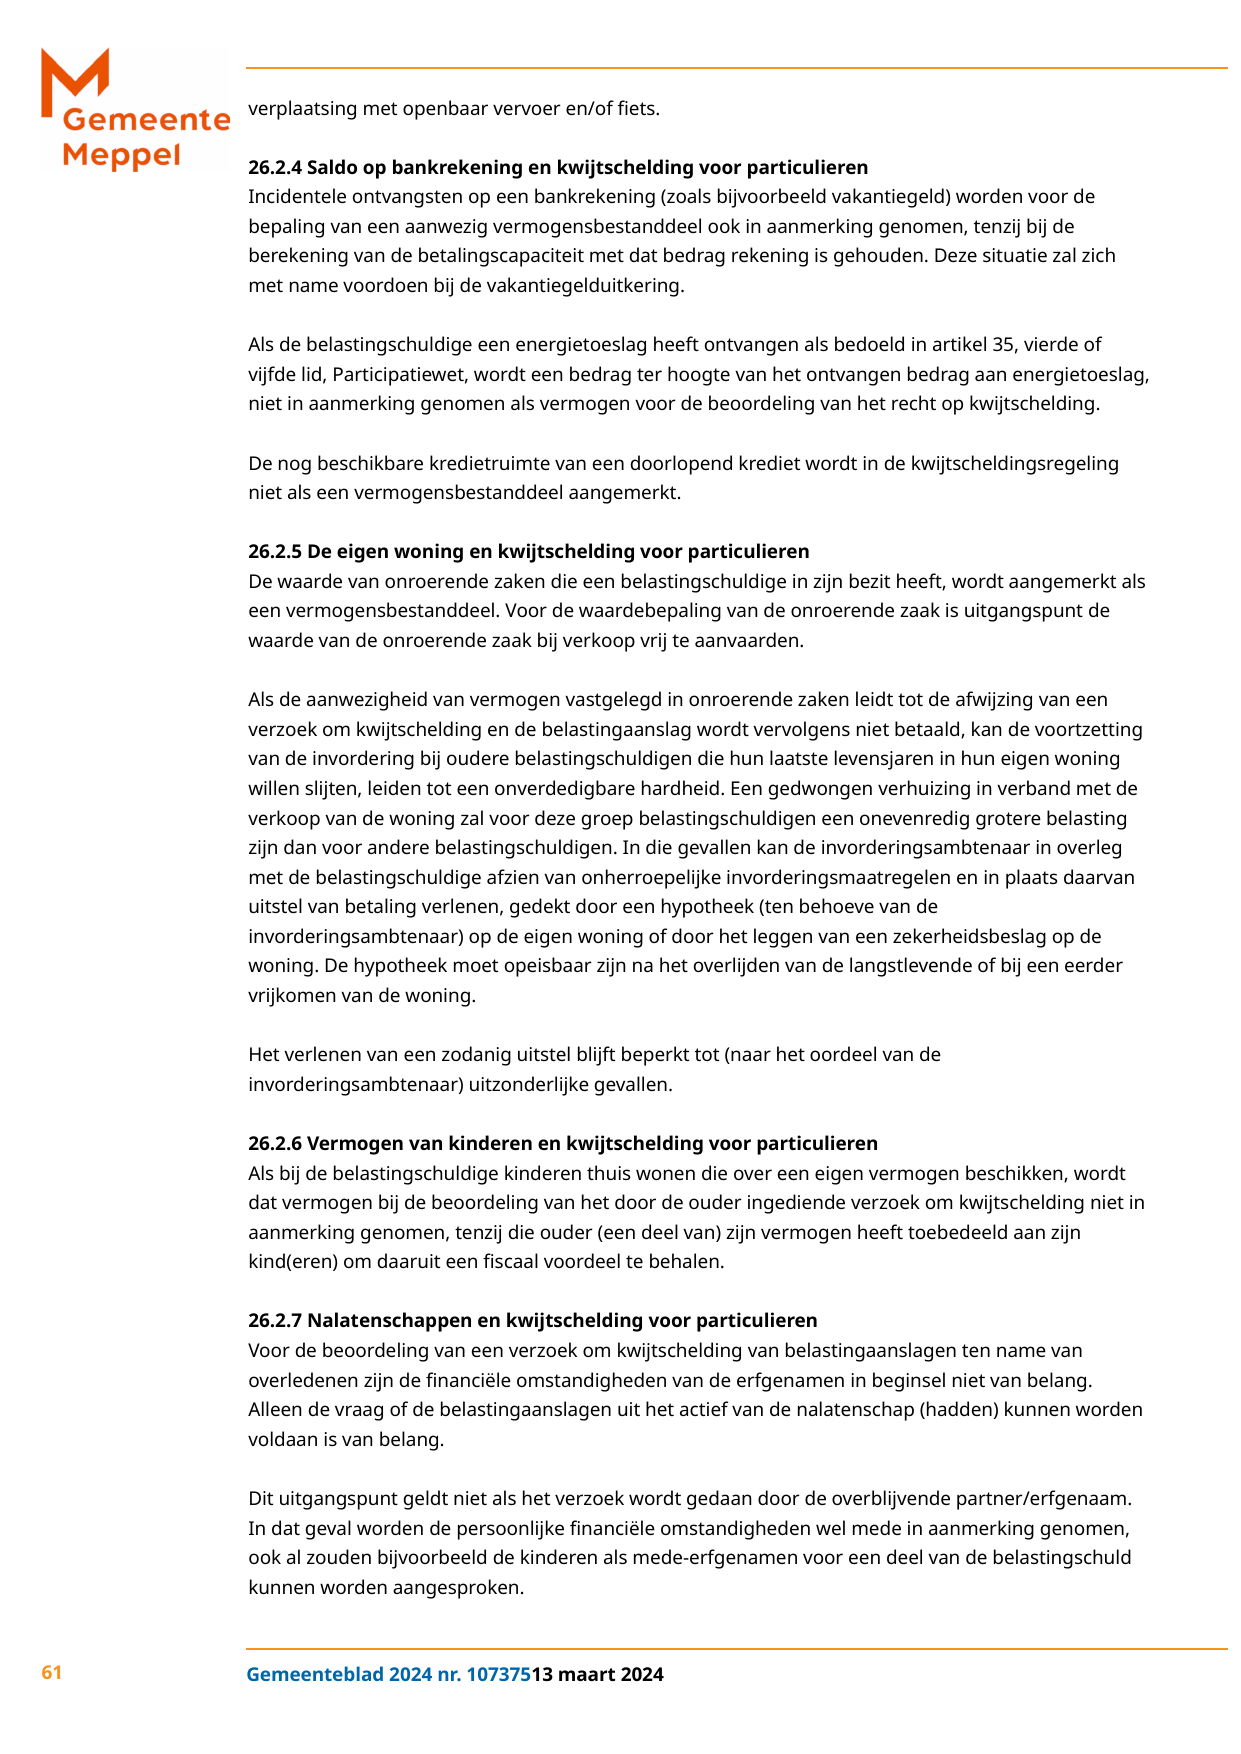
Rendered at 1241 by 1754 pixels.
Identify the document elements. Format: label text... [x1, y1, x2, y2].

text 26.2.4 Saldo op bankrekening en kwijtschelding voor particulieren [248, 154, 1152, 180]
text De waarde van onroerende zaken die een belastingschuldige in zijn bezit heeft, wordt aangemerkt als een vermogensbestanddeel. Voor de waardebepaling van de onroerende zaak is uitgangspunt de waarde van de onroerende zaak bij verkoop vrij te aanvaarden. [248, 568, 1152, 653]
text 26.2.6 Vermogen van kinderen en kwijtschelding voor particulieren [248, 1130, 1152, 1156]
text 26.2.5 De eigen woning en kwijtschelding voor particulieren [248, 538, 1152, 564]
text Incidentele ontvangsten op een bankrekening (zoals bijvoorbeeld vakantiegeld) worden voor de bepaling van een aanwezig vermogensbestanddeel ook in aanmerking genomen, tenzij bij de berekening van de betalingscapaciteit met dat bedrag rekening is gehouden. Deze situatie zal zich met name voordoen bij de vakantiegelduitkering. [248, 183, 1152, 298]
text Als bij de belastingschuldige kinderen thuis wonen die over een eigen vermogen beschikken, wordt dat vermogen bij de beoordeling van het door de ouder ingediende verzoek om kwijtschelding niet in aanmerking genomen, tenzij die ouder (een deel van) zijn vermogen heeft toebedeeld aan zijn kind(eren) om daaruit een fiscaal voordeel te behalen. [248, 1160, 1152, 1274]
text Als de aanwezigheid van vermogen vastgelegd in onroerende zaken leidt tot de afwijzing van een verzoek om kwijtschelding en de belastingaanslag wordt vervolgens niet betaald, kan de voortzetting van de invordering bij oudere belastingschuldigen die hun laatste levensjaren in hun eigen woning willen slijten, leiden tot een onverdedigbare hardheid. Een gedwongen verhuizing in verband met de verkoop van de woning zal voor deze groep belastingschuldigen een onevenredig grotere belasting zijn dan voor andere belastingschuldigen. In die gevallen kan de invorderingsambtenaar in overleg met de belastingschuldige afzien van onherroepelijke invorderingsmaatregelen en in plaats daarvan uitstel van betaling verlenen, gedekt door een hypotheek (ten behoeve van de invorderingsambtenaar) op de eigen woning of door het leggen van een zekerheidsbeslag op de woning. De hypotheek moet opeisbaar zijn na het overlijden van de langstlevende of bij een eerder vrijkomen van de woning. [248, 686, 1152, 1008]
picture [41, 47, 231, 172]
text Het verlenen van een zodanig uitstel blijft beperkt tot (naar het oordeel van de invorderingsambtenaar) uitzonderlijke gevallen. [248, 1041, 1152, 1097]
text 26.2.7 Nalatenschappen en kwijtschelding voor particulieren [248, 1308, 1152, 1333]
text Voor de beoordeling van een verzoek om kwijtschelding van belastingaanslagen ten name van overledenen zijn de financiële omstandigheden van de erfgenamen in beginsel niet van belang. Alleen de vraag of de belastingaanslagen uit het actief van de nalatenschap (hadden) kunnen worden voldaan is van belang. [248, 1337, 1152, 1452]
text verplaatsing met openbaar vervoer en/of fiets. [248, 95, 1152, 121]
text De nog beschikbare kredietruimte van een doorlopend krediet wordt in de kwijtscheldingsregeling niet als een vermogensbestanddeel aangemerkt. [248, 450, 1152, 505]
text Als de belastingschuldige een energietoeslag heeft ontvangen als bedoeld in artikel 35, vierde of vijfde lid, Participatiewet, wordt een bedrag ter hoogte van het ontvangen bedrag aan energietoeslag, niet in aanmerking genomen als vermogen voor de beoordeling van het recht op kwijtschelding. [248, 331, 1152, 416]
text Dit uitgangspunt geldt niet als het verzoek wordt gedaan door de overblijvende partner/erfgenaam. In dat geval worden de persoonlijke financiële omstandigheden wel mede in aanmerking genomen, ook al zouden bijvoorbeeld de kinderen als mede-erfgenamen voor een deel van de belastingschuld kunnen worden aangesproken. [248, 1485, 1152, 1600]
